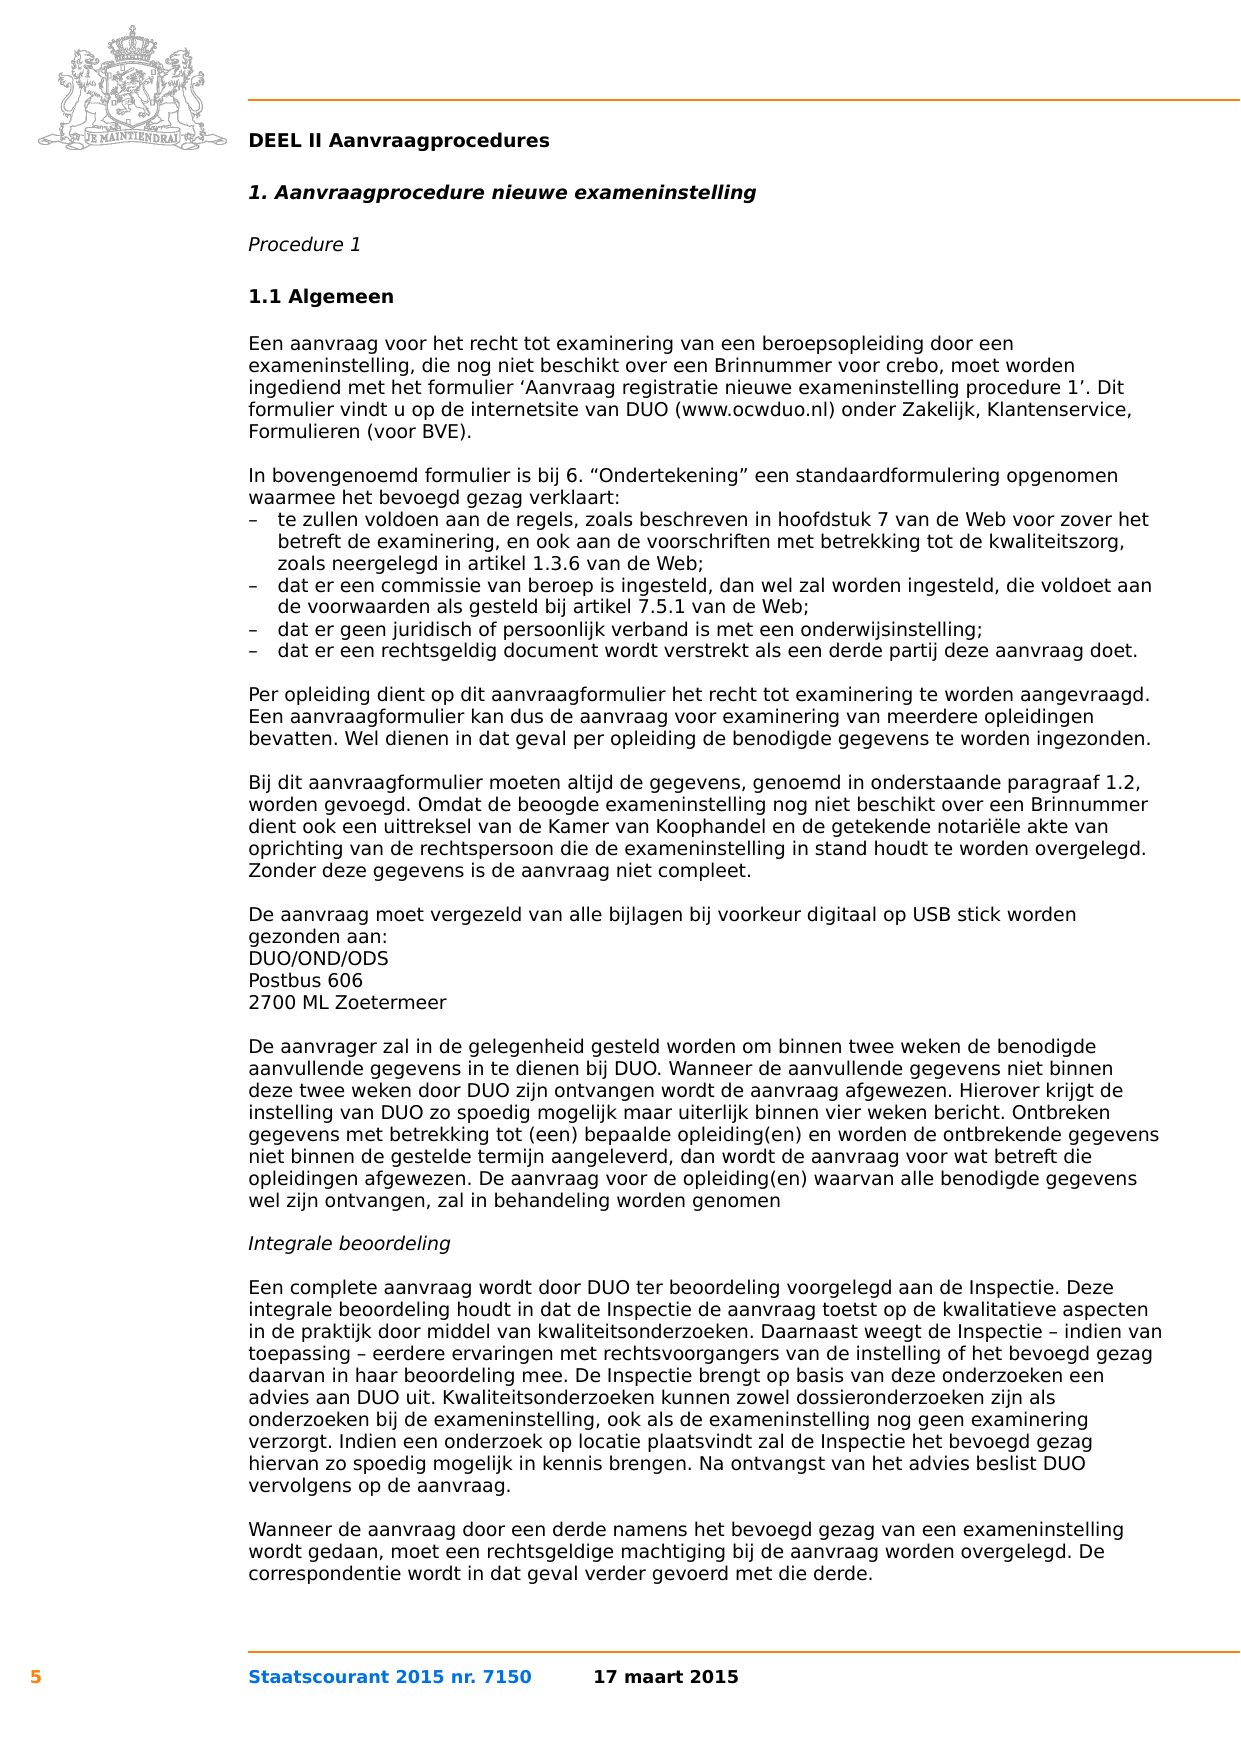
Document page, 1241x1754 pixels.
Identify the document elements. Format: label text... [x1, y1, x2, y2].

subtitle Procedure 1 [248, 234, 1163, 256]
text Postbus 606 [248, 970, 1163, 992]
subtitle Integrale beoordeling [248, 1233, 1163, 1255]
text Per opleiding dient op dit aanvraagformulier het recht tot examinering te worden aangevraagd. Een aanvraagformulier kan dus de aanvraag voor examinering van meerdere opleidingen bevatten. Wel dienen in dat geval per opleiding de benodigde gegevens te worden ingezonden. [248, 684, 1163, 750]
picture [38, 25, 227, 150]
text Wanneer de aanvraag door een derde namens het bevoegd gezag van een exameninstelling wordt gedaan, moet een rechtsgeldige machtiging bij de aanvraag worden overgelegd. De correspondentie wordt in dat geval verder gevoerd met die derde. [248, 1519, 1163, 1585]
text De aanvraag moet vergezeld van alle bijlagen bij voorkeur digitaal op USB stick worden gezonden aan: [248, 904, 1163, 948]
text De aanvrager zal in de gelegenheid gesteld worden om binnen twee weken de benodigde aanvullende gegevens in te dienen bij DUO. Wanneer de aanvullende gegevens niet binnen deze twee weken door DUO zijn ontvangen wordt de aanvraag afgewezen. Hierover krijgt de instelling van DUO zo spoedig mogelijk maar uiterlijk binnen vier weken bericht. Ontbreken gegevens met betrekking tot (een) bepaalde opleiding(en) en worden de ontbrekende gegevens niet binnen de gestelde termijn aangeleverd, dan wordt de aanvraag voor wat betreft die opleidingen afgewezen. De aanvraag voor de opleiding(en) waarvan alle benodigde gegevens wel zijn ontvangen, zal in behandeling worden genomen [248, 1036, 1163, 1211]
text Een complete aanvraag wordt door DUO ter beoordeling voorgelegd aan de Inspectie. Deze integrale beoordeling houdt in dat de Inspectie de aanvraag toetst op de kwalitatieve aspecten in de praktijk door middel van kwaliteitsonderzoeken. Daarnaast weegt de Inspectie – indien van toepassing – eerdere ervaringen met rechtsvoorgangers van de instelling of het bevoegd gezag daarvan in haar beoordeling mee. De Inspectie brengt op basis van deze onderzoeken een advies aan DUO uit. Kwaliteitsonderzoeken kunnen zowel dossieronderzoeken zijn als onderzoeken bij de exameninstelling, ook als de exameninstelling nog geen examinering verzorgt. Indien een onderzoek op locatie plaatsvindt zal de Inspectie het bevoegd gezag hiervan zo spoedig mogelijk in kennis brengen. Na ontvangst van het advies beslist DUO vervolgens op de aanvraag. [248, 1277, 1163, 1497]
subtitle 1. Aanvraagprocedure nieuwe exameninstelling [248, 182, 1163, 204]
text 2700 ML Zoetermeer [248, 992, 1163, 1014]
text – dat er een rechtsgeldig document wordt verstrekt als een derde partij deze aanvraag doet. [248, 640, 1163, 662]
text – te zullen voldoen aan de regels, zoals beschreven in hoofdstuk 7 van de Web voor zover het betreft de examinering, en ook aan de voorschriften met betrekking tot de kwaliteitszorg, zoals neergelegd in artikel 1.3.6 van de Web; [248, 508, 1163, 574]
text Een aanvraag voor het recht tot examinering van een beroepsopleiding door een exameninstelling, die nog niet beschikt over een Brinnummer voor crebo, moet worden ingediend met het formulier ‘Aanvraag registratie nieuwe exameninstelling procedure 1’. Dit formulier vindt u op de internetsite van DUO (www.ocwduo.nl) onder Zakelijk, Klantenservice, Formulieren (voor BVE). [248, 333, 1163, 443]
text – dat er een commissie van beroep is ingesteld, dan wel zal worden ingesteld, die voldoet aan de voorwaarden als gesteld bij artikel 7.5.1 van de Web; [248, 574, 1163, 618]
text DUO/OND/ODS [248, 948, 1163, 970]
text – dat er geen juridisch of persoonlijk verband is met een onderwijsinstelling; [248, 618, 1163, 640]
subtitle 1.1 Algemeen [248, 286, 1163, 308]
text Bij dit aanvraagformulier moeten altijd de gegevens, genoemd in onderstaande paragraaf 1.2, worden gevoegd. Omdat de beoogde exameninstelling nog niet beschikt over een Brinnummer dient ook een uittreksel van de Kamer van Koophandel en de getekende notariële akte van oprichting van de rechtspersoon die de exameninstelling in stand houdt te worden overgelegd. Zonder deze gegevens is de aanvraag niet compleet. [248, 772, 1163, 882]
subtitle DEEL II Aanvraagprocedures [248, 130, 1163, 152]
text In bovengenoemd formulier is bij 6. “Ondertekening” een standaardformulering opgenomen waarmee het bevoegd gezag verklaart: [248, 464, 1163, 508]
